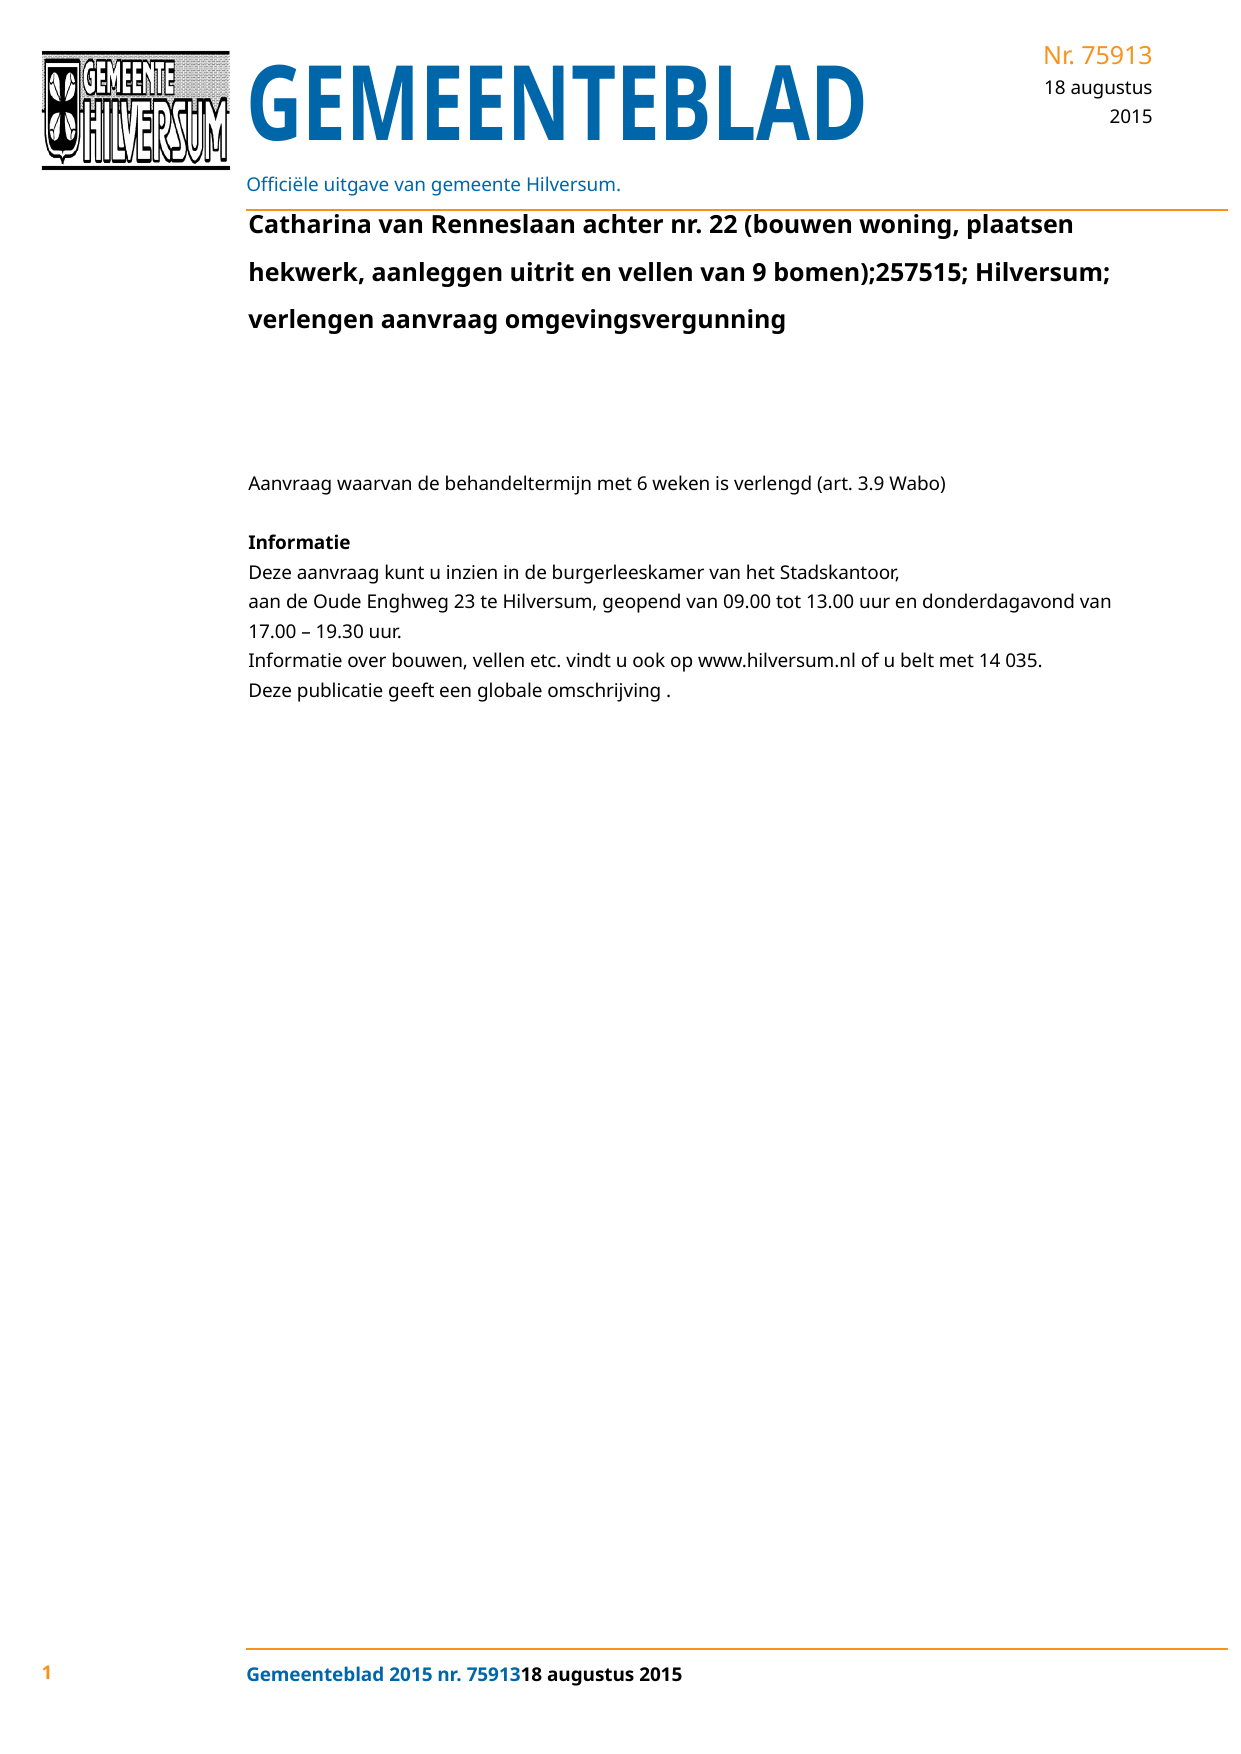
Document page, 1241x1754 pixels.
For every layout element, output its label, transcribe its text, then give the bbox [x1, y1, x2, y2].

text Deze publicatie geeft een globale omschrijving . [248, 677, 1152, 703]
text Informatie over bouwen, vellen etc. vindt u ook op www.hilversum.nl of u belt met 14 035. [248, 648, 1152, 673]
text Deze aanvraag kunt u inzien in de burgerleeskamer van het Stadskantoor, [248, 559, 1152, 584]
text aan de Oude Enghweg 23 te Hilversum, geopend van 09.00 tot 13.00 uur en donderdagavond van 17.00 – 19.30 uur. [248, 588, 1152, 644]
text Informatie [248, 529, 1152, 555]
text Catharina van Renneslaan achter nr. 22 (bouwen woning, plaatsen hekwerk, aanleggen uitrit en vellen van 9 bomen);257515; Hilversum; verlengen aanvraag omgevingsvergunning [248, 211, 1152, 336]
text Aanvraag waarvan de behandeltermijn met 6 weken is verlengd (art. 3.9 Wabo) [248, 470, 1152, 496]
picture [41, 47, 231, 172]
